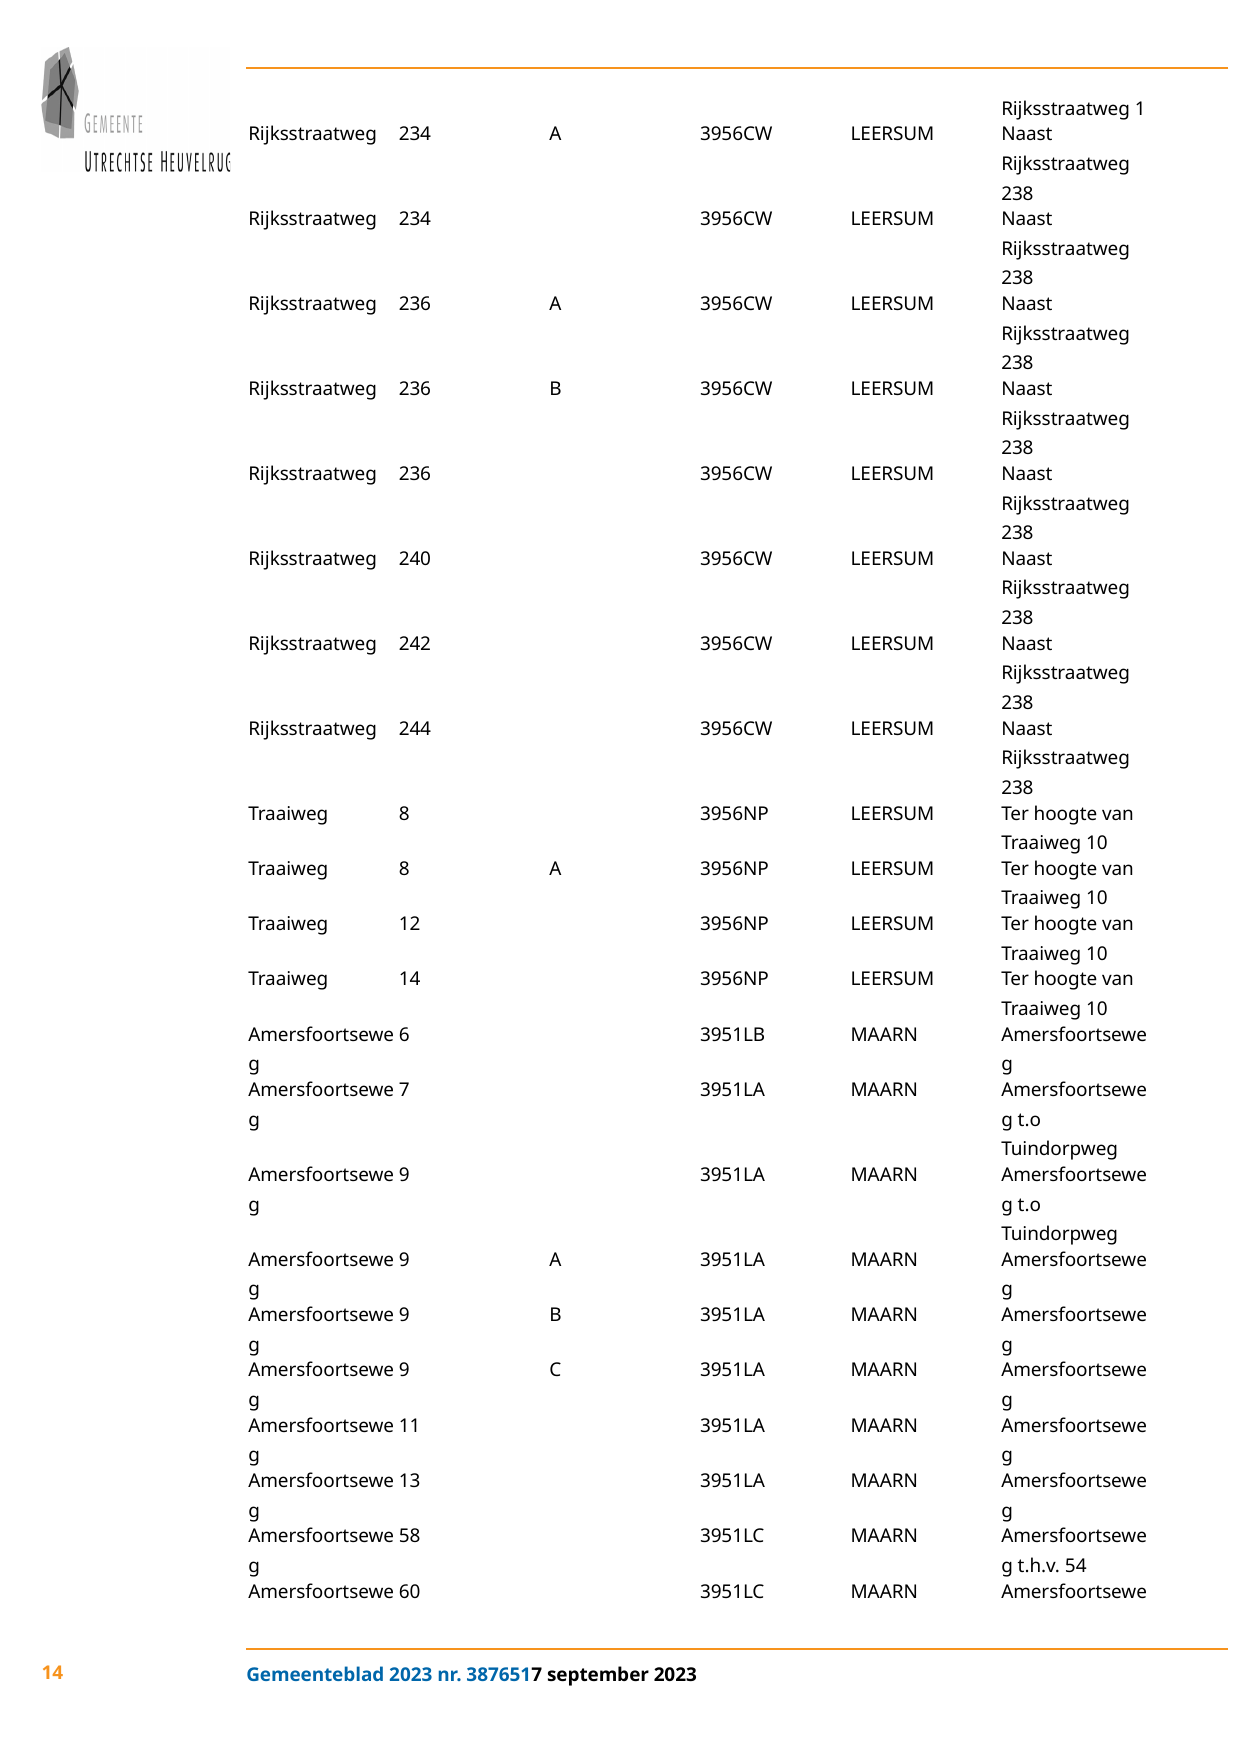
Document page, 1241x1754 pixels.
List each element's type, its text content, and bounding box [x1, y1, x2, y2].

table_cell 11 [399, 1412, 549, 1467]
table_cell Amersfoortseweg [1001, 1246, 1152, 1301]
table_cell LEERSUM [850, 910, 1001, 966]
table_cell Traaiweg [248, 910, 398, 966]
table_cell 9 [399, 1161, 549, 1246]
table_cell 13 [399, 1467, 549, 1523]
table_cell MAARN [850, 1357, 1001, 1412]
table_cell Amersfoortseweg [1001, 1467, 1152, 1523]
table_cell LEERSUM [850, 460, 1001, 545]
table_cell 3951LA [700, 1357, 850, 1412]
table_cell Amersfoortsewe [248, 1578, 398, 1604]
table_cell Rijksstraatweg [248, 290, 398, 375]
table_cell Ter hoogte van Traaiweg 10 [1001, 966, 1152, 1021]
table_cell 3956NP [700, 910, 850, 966]
table_cell Amersfoortseweg [248, 1021, 398, 1076]
table_cell MAARN [850, 1246, 1001, 1301]
table_cell 9 [399, 1246, 549, 1301]
table_cell [549, 460, 700, 545]
table_cell Amersfoortseweg t.h.v. 54 [1001, 1523, 1152, 1578]
table_cell Amersfoortseweg [1001, 1301, 1152, 1357]
table_cell 3956CW [700, 545, 850, 630]
table_cell [549, 1021, 700, 1076]
table_cell 234 [399, 121, 549, 205]
table_cell Amersfoortseweg t.o Tuindorpweg [1001, 1161, 1152, 1246]
table_cell Ter hoogte van Traaiweg 10 [1001, 800, 1152, 855]
table_cell Naast Rijksstraatweg 238 [1001, 205, 1152, 290]
table_cell 3956CW [700, 630, 850, 715]
table_cell MAARN [850, 1467, 1001, 1523]
table_cell 3956CW [700, 121, 850, 205]
table_cell 6 [399, 1021, 549, 1076]
table_cell Naast Rijksstraatweg 238 [1001, 121, 1152, 205]
table_cell 12 [399, 910, 549, 966]
table_cell 3951LB [700, 1021, 850, 1076]
table_cell 14 [399, 966, 549, 1021]
table_cell 3956CW [700, 715, 850, 800]
table_cell Amersfoortseweg [248, 1301, 398, 1357]
table_cell 3956CW [700, 290, 850, 375]
table_cell Rijksstraatweg [248, 205, 398, 290]
table_cell [399, 95, 549, 121]
table_cell Naast Rijksstraatweg 238 [1001, 290, 1152, 375]
table_cell 244 [399, 715, 549, 800]
table_cell 8 [399, 800, 549, 855]
table_cell [549, 715, 700, 800]
table_cell [549, 1523, 700, 1578]
table_cell [549, 545, 700, 630]
table_cell [850, 95, 1001, 121]
table_cell Traaiweg [248, 800, 398, 855]
table_cell Naast Rijksstraatweg 238 [1001, 375, 1152, 460]
table_cell Naast Rijksstraatweg 238 [1001, 460, 1152, 545]
table_cell 3951LC [700, 1578, 850, 1604]
table_cell MAARN [850, 1578, 1001, 1604]
table_cell [549, 800, 700, 855]
table_cell Amersfoortseweg [1001, 1412, 1152, 1467]
table_cell 3956CW [700, 205, 850, 290]
table_cell 8 [399, 855, 549, 910]
table_cell 242 [399, 630, 549, 715]
table_cell 3951LA [700, 1246, 850, 1301]
table_cell A [549, 855, 700, 910]
table_cell Rijksstraatweg [248, 715, 398, 800]
table_cell Rijksstraatweg [248, 630, 398, 715]
table_cell Naast Rijksstraatweg 238 [1001, 630, 1152, 715]
table_cell MAARN [850, 1523, 1001, 1578]
table_cell [549, 205, 700, 290]
table_cell [549, 1578, 700, 1604]
table_cell [549, 1412, 700, 1467]
table_cell 3956CW [700, 460, 850, 545]
table_cell C [549, 1357, 700, 1412]
table_cell [549, 1161, 700, 1246]
table_cell Traaiweg [248, 966, 398, 1021]
table_cell LEERSUM [850, 966, 1001, 1021]
table_cell [549, 966, 700, 1021]
table_cell [549, 1467, 700, 1523]
table_cell B [549, 1301, 700, 1357]
table_cell LEERSUM [850, 715, 1001, 800]
table_cell [549, 630, 700, 715]
table_cell Amersfoortseweg [248, 1523, 398, 1578]
table_cell 3956NP [700, 966, 850, 1021]
table_cell Ter hoogte van Traaiweg 10 [1001, 910, 1152, 966]
table_cell Naast Rijksstraatweg 238 [1001, 545, 1152, 630]
table_cell [549, 95, 700, 121]
table_cell MAARN [850, 1412, 1001, 1467]
table_cell A [549, 1246, 700, 1301]
table_cell LEERSUM [850, 855, 1001, 910]
picture [41, 47, 231, 172]
table_cell A [549, 121, 700, 205]
table_cell 236 [399, 375, 549, 460]
table_cell Rijksstraatweg [248, 460, 398, 545]
table_cell 3956CW [700, 375, 850, 460]
table_cell Amersfoortseweg [1001, 1021, 1152, 1076]
table_cell A [549, 290, 700, 375]
table_cell 234 [399, 205, 549, 290]
table_cell Amersfoortseweg [1001, 1357, 1152, 1412]
table_cell 240 [399, 545, 549, 630]
table_cell LEERSUM [850, 121, 1001, 205]
table_cell 3951LA [700, 1412, 850, 1467]
table_cell 3951LA [700, 1301, 850, 1357]
table_cell LEERSUM [850, 290, 1001, 375]
table_cell 7 [399, 1076, 549, 1161]
table_cell 3951LA [700, 1467, 850, 1523]
table_cell MAARN [850, 1301, 1001, 1357]
table_cell MAARN [850, 1021, 1001, 1076]
table_cell MAARN [850, 1161, 1001, 1246]
table_cell Rijksstraatweg [248, 545, 398, 630]
table_cell Traaiweg [248, 855, 398, 910]
table_cell MAARN [850, 1076, 1001, 1161]
table_cell Amersfoortseweg t.o Tuindorpweg [1001, 1076, 1152, 1161]
table_cell Rijksstraatweg 1 [1001, 95, 1152, 121]
table_cell Amersfoortseweg [248, 1076, 398, 1161]
table_cell [549, 910, 700, 966]
table_cell Ter hoogte van Traaiweg 10 [1001, 855, 1152, 910]
table_cell Naast Rijksstraatweg 238 [1001, 715, 1152, 800]
table_cell LEERSUM [850, 630, 1001, 715]
table_cell Amersfoortseweg [248, 1412, 398, 1467]
table_cell Amersfoortsewe [1001, 1578, 1152, 1604]
table_cell Rijksstraatweg [248, 121, 398, 205]
table_cell [549, 1076, 700, 1161]
table_cell 58 [399, 1523, 549, 1578]
table_cell 3951LC [700, 1523, 850, 1578]
table_cell 9 [399, 1357, 549, 1412]
table_cell Amersfoortseweg [248, 1161, 398, 1246]
table_cell LEERSUM [850, 205, 1001, 290]
table_cell LEERSUM [850, 800, 1001, 855]
table_cell 3956NP [700, 855, 850, 910]
table_cell LEERSUM [850, 375, 1001, 460]
table_cell B [549, 375, 700, 460]
table_cell Amersfoortseweg [248, 1467, 398, 1523]
table_cell [248, 95, 398, 121]
table_cell 236 [399, 290, 549, 375]
table_cell 9 [399, 1301, 549, 1357]
table_cell [700, 95, 850, 121]
table_cell Rijksstraatweg [248, 375, 398, 460]
table_cell Amersfoortseweg [248, 1357, 398, 1412]
table_cell 3951LA [700, 1161, 850, 1246]
table_cell LEERSUM [850, 545, 1001, 630]
table_cell 3956NP [700, 800, 850, 855]
table_cell 60 [399, 1578, 549, 1604]
table_cell 3951LA [700, 1076, 850, 1161]
table_cell 236 [399, 460, 549, 545]
table_cell Amersfoortseweg [248, 1246, 398, 1301]
